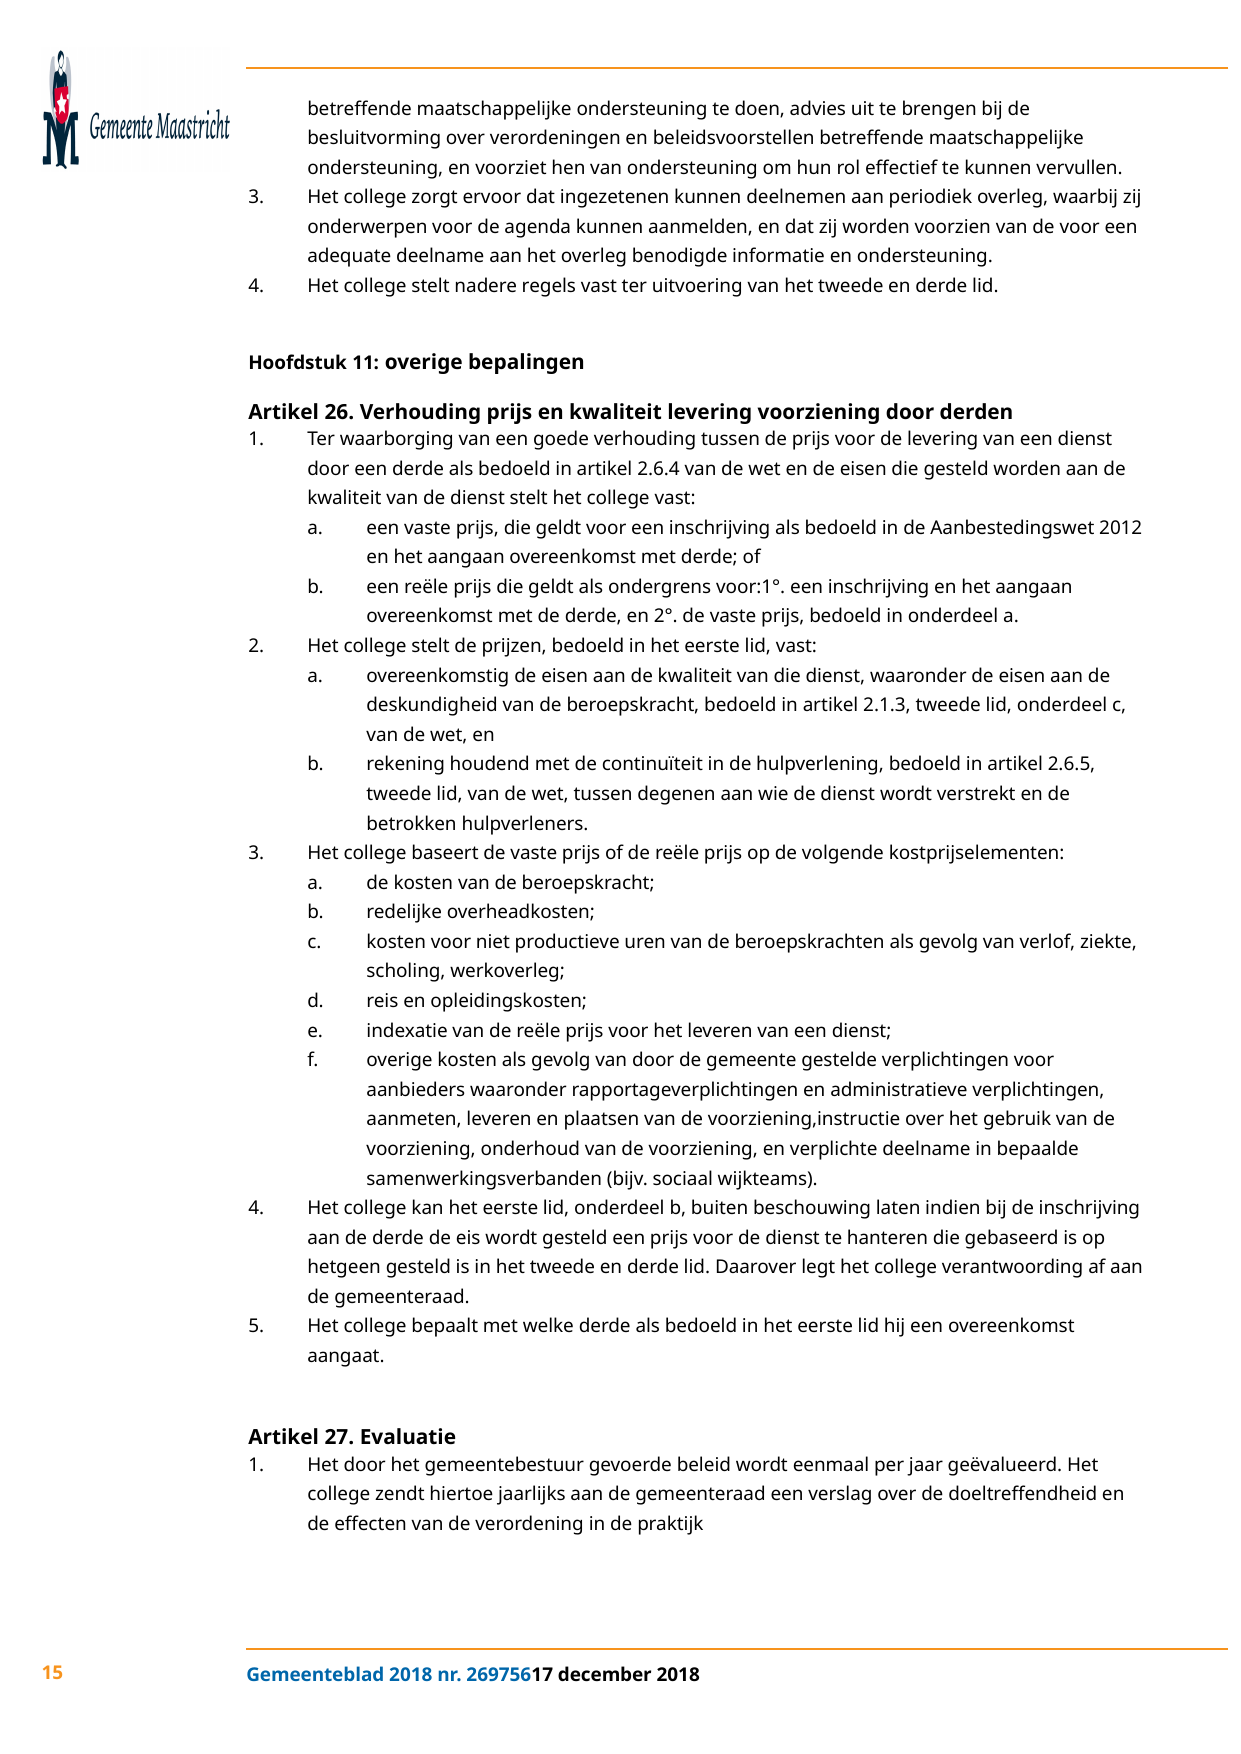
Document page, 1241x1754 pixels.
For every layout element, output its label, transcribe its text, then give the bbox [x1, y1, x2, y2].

list Het door het gemeentebestuur gevoerde beleid wordt eenmaal per jaar geëvalueerd. Het college zendt hiertoe jaarlijks aan de gemeenteraad een verslag over de doeltreffendheid en de effecten van de verordening in de praktijk [248, 1451, 1152, 1536]
list betreffende maatschappelijke ondersteuning te doen, advies uit te brengen bij de besluitvorming over verordeningen en beleidsvoorstellen betreffende maatschappelijke ondersteuning, en voorziet hen van ondersteuning om hun rol effectief te kunnen vervullen. [248, 95, 1152, 180]
list een vaste prijs, die geldt voor een inschrijving als bedoeld in de Aanbestedingswet 2012 en het aangaan overeenkomst met derde; of [307, 514, 1152, 569]
list kosten voor niet productieve uren van de beroepskrachten als gevolg van verlof, ziekte, scholing, werkoverleg; [307, 928, 1152, 983]
list Het college stelt de prijzen, bedoeld in het eerste lid, vast: [248, 632, 1152, 658]
list reis en opleidingskosten; [307, 987, 1152, 1013]
list rekening houdend met de continuïteit in de hulpverlening, bedoeld in artikel 2.6.5, tweede lid, van de wet, tussen degenen aan wie de dienst wordt verstrekt en de betrokken hulpverleners. [307, 751, 1152, 836]
text Hoofdstuk 11: overige bepalingen [248, 347, 1152, 376]
list een reële prijs die geldt als ondergrens voor:1°. een inschrijving en het aangaan overeenkomst met de derde, en 2°. de vaste prijs, bedoeld in onderdeel a. [307, 573, 1152, 628]
picture [41, 47, 231, 172]
list Het college zorgt ervoor dat ingezetenen kunnen deelnemen aan periodiek overleg, waarbij zij onderwerpen voor de agenda kunnen aanmelden, en dat zij worden voorzien van de voor een adequate deelname aan het overleg benodigde informatie en ondersteuning. [248, 183, 1152, 268]
list Het college baseert de vaste prijs of de reële prijs op de volgende kostprijselementen: [248, 839, 1152, 865]
text Artikel 26. Verhouding prijs en kwaliteit levering voorziening door derden [248, 397, 1152, 425]
list overige kosten als gevolg van door de gemeente gestelde verplichtingen voor aanbieders waaronder rapportageverplichtingen en administratieve verplichtingen, aanmeten, leveren en plaatsen van de voorziening,instructie over het gebruik van de voorziening, onderhoud van de voorziening, en verplichte deelname in bepaalde samenwerkingsverbanden (bijv. sociaal wijkteams). [307, 1046, 1152, 1191]
list Het college bepaalt met welke derde als bedoeld in het eerste lid hij een overeenkomst aangaat. [248, 1313, 1152, 1368]
list de kosten van de beroepskracht; [307, 869, 1152, 895]
text Artikel 27. Evaluatie [248, 1422, 1152, 1451]
list overeenkomstig de eisen aan de kwaliteit van die dienst, waaronder de eisen aan de deskundigheid van de beroepskracht, bedoeld in artikel 2.1.3, tweede lid, onderdeel c, van de wet, en [307, 662, 1152, 747]
list Het college stelt nadere regels vast ter uitvoering van het tweede en derde lid. [248, 272, 1152, 298]
list Het college kan het eerste lid, onderdeel b, buiten beschouwing laten indien bij de inschrijving aan de derde de eis wordt gesteld een prijs voor de dienst te hanteren die gebaseerd is op hetgeen gesteld is in het tweede en derde lid. Daarover legt het college verantwoording af aan de gemeenteraad. [248, 1194, 1152, 1309]
list redelijke overheadkosten; [307, 898, 1152, 924]
list Ter waarborging van een goede verhouding tussen de prijs voor de levering van een dienst door een derde als bedoeld in artikel 2.6.4 van de wet en de eisen die gesteld worden aan de kwaliteit van de dienst stelt het college vast: [248, 425, 1152, 510]
list indexatie van de reële prijs voor het leveren van een dienst; [307, 1017, 1152, 1043]
